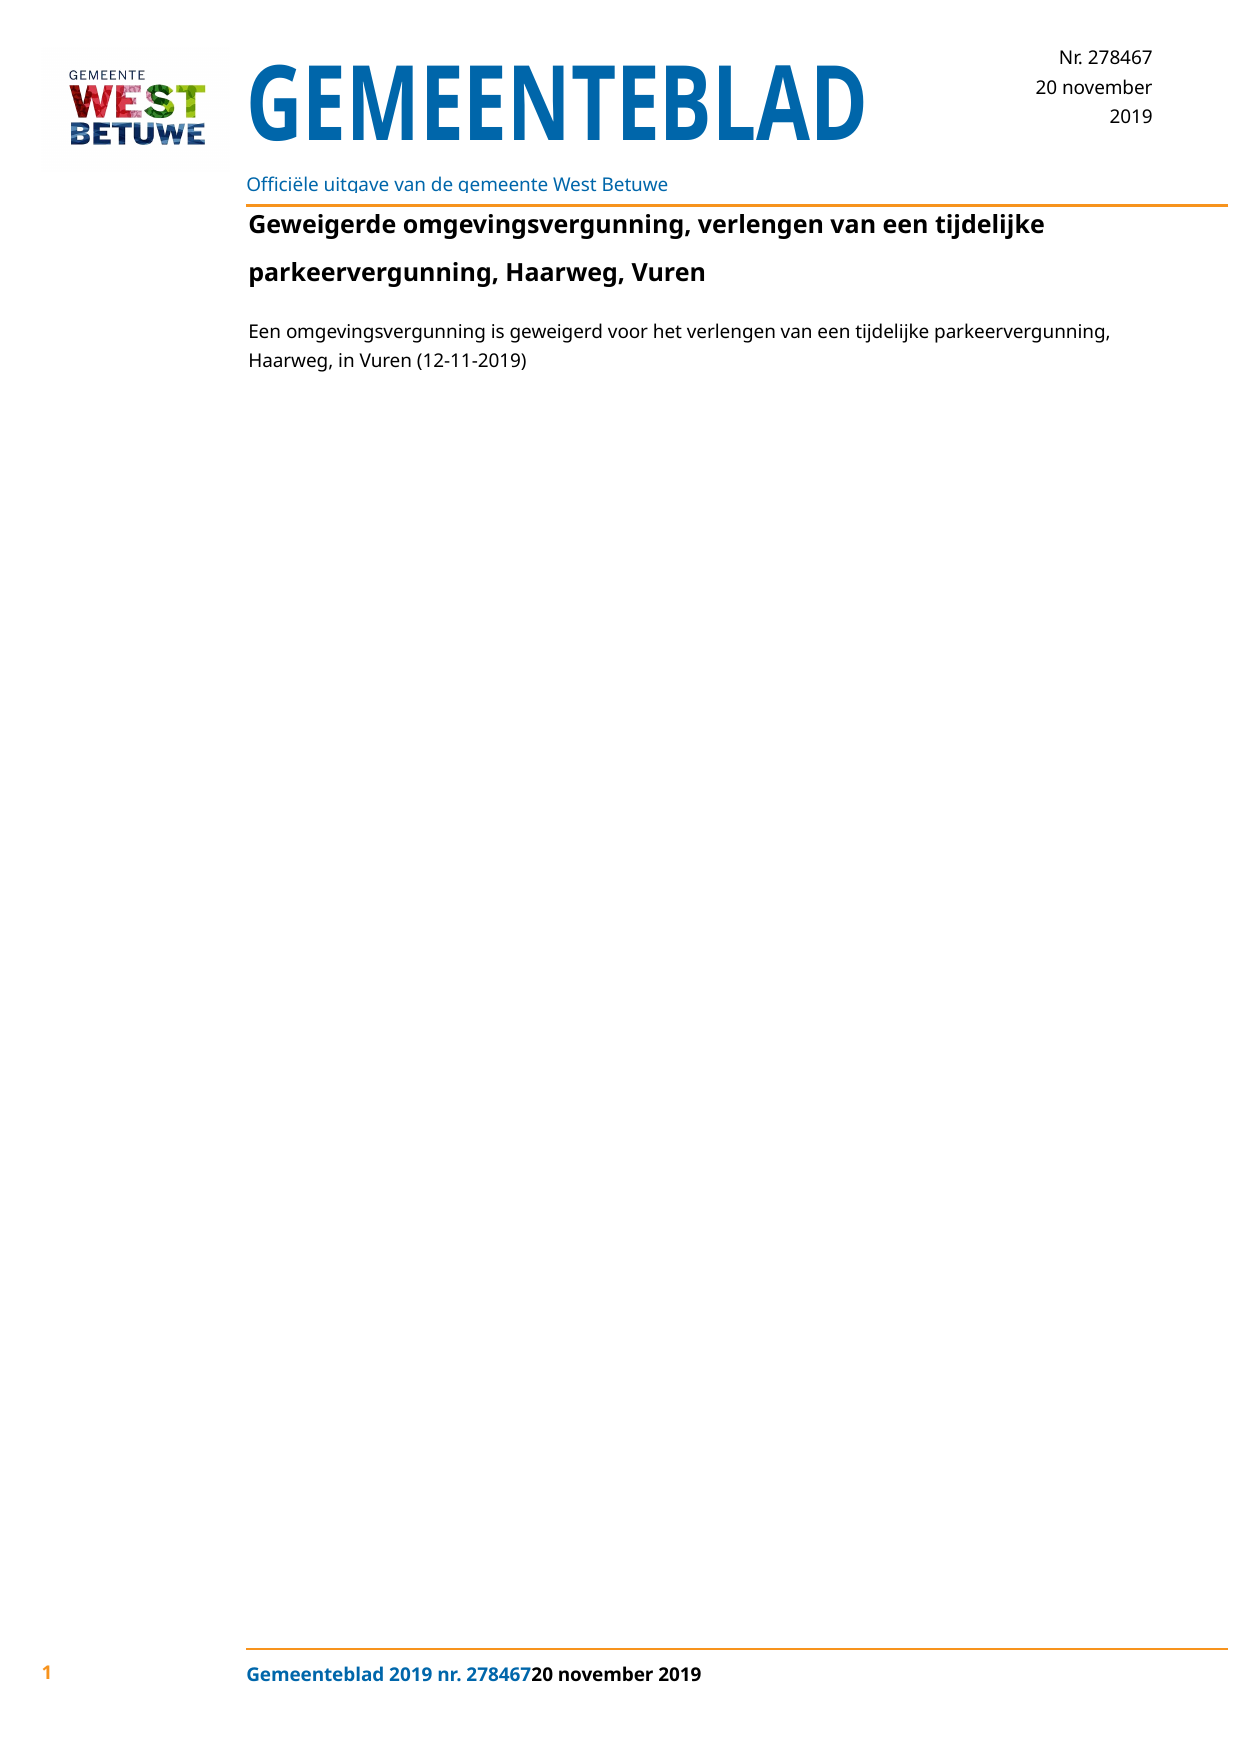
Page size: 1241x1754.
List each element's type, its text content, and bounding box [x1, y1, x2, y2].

text Geweigerde omgevingsvergunning, verlengen van een tijdelijke parkeervergunning, Haarweg, Vuren [248, 207, 1152, 288]
text Een omgevingsvergunning is geweigerd voor het verlengen van een tijdelijke parkeervergunning, Haarweg, in Vuren (12-11-2019) [248, 318, 1152, 373]
picture [41, 47, 231, 172]
